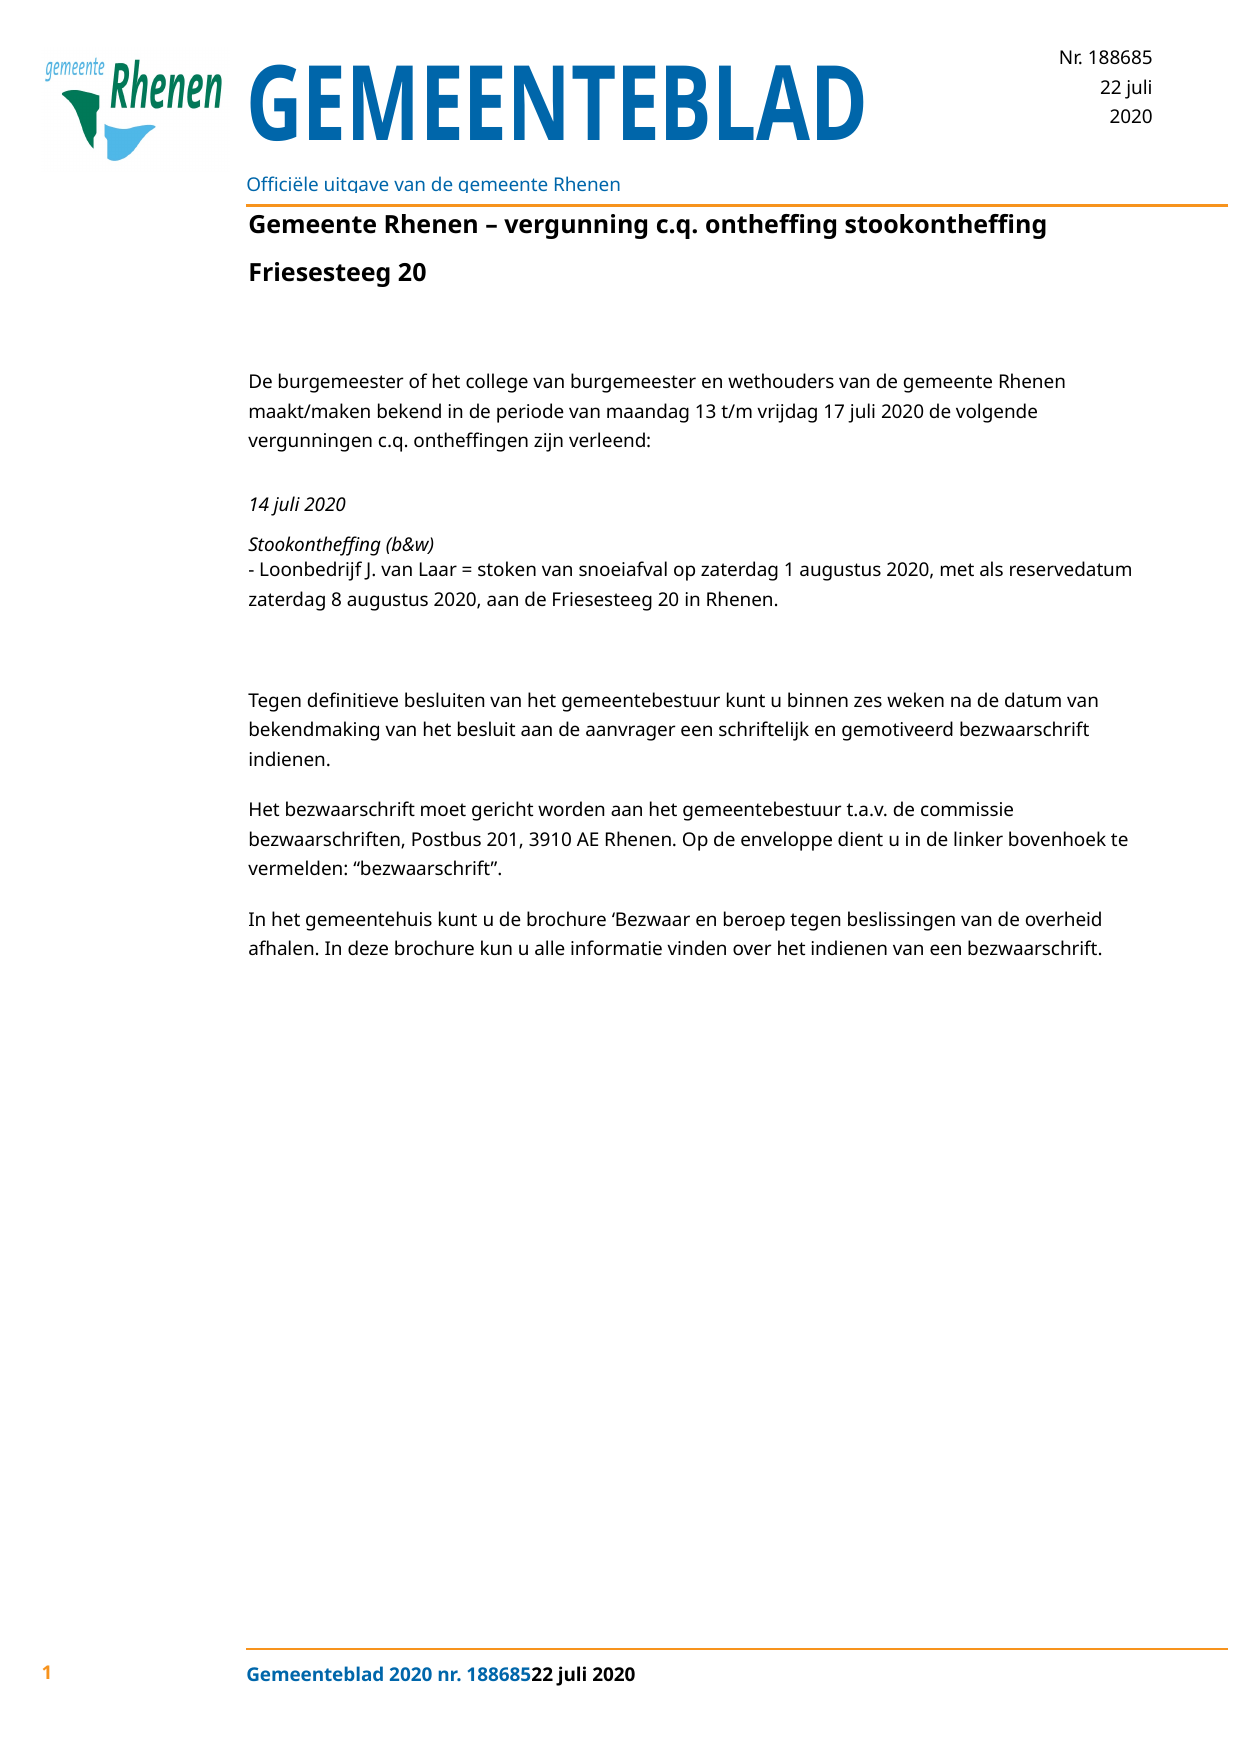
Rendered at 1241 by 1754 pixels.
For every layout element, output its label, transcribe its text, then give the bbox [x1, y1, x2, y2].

text De burgemeester of het college van burgemeester en wethouders van de gemeente Rhenen maakt/maken bekend in de periode van maandag 13 t/m vrijdag 17 juli 2020 de volgende vergunningen c.q. ontheffingen zijn verleend: [248, 368, 1152, 453]
text In het gemeentehuis kunt u de brochure ‘Bezwaar en beroep tegen beslissingen van de overheid afhalen. In deze brochure kun u alle informatie vinden over het indienen van een bezwaarschrift. [248, 906, 1152, 961]
text 14 juli 2020 [248, 491, 1152, 517]
text - Loonbedrijf J. van Laar = stoken van snoeiafval op zaterdag 1 augustus 2020, met als reservedatum zaterdag 8 augustus 2020, aan de Friesesteeg 20 in Rhenen. [248, 556, 1152, 612]
text Het bezwaarschrift moet gericht worden aan het gemeentebestuur t.a.v. de commissie bezwaarschriften, Postbus 201, 3910 AE Rhenen. Op de enveloppe dient u in de linker bovenhoek te vermelden: “bezwaarschrift”. [248, 796, 1152, 881]
text Gemeente Rhenen – vergunning c.q. ontheffing stookontheffing Friesesteeg 20 [248, 207, 1152, 288]
picture [41, 47, 231, 172]
text Stookontheffing (b&w) [248, 531, 1152, 556]
text Tegen definitieve besluiten van het gemeentebestuur kunt u binnen zes weken na de datum van bekendmaking van het besluit aan de aanvrager een schriftelijk en gemotiveerd bezwaarschrift indienen. [248, 687, 1152, 772]
